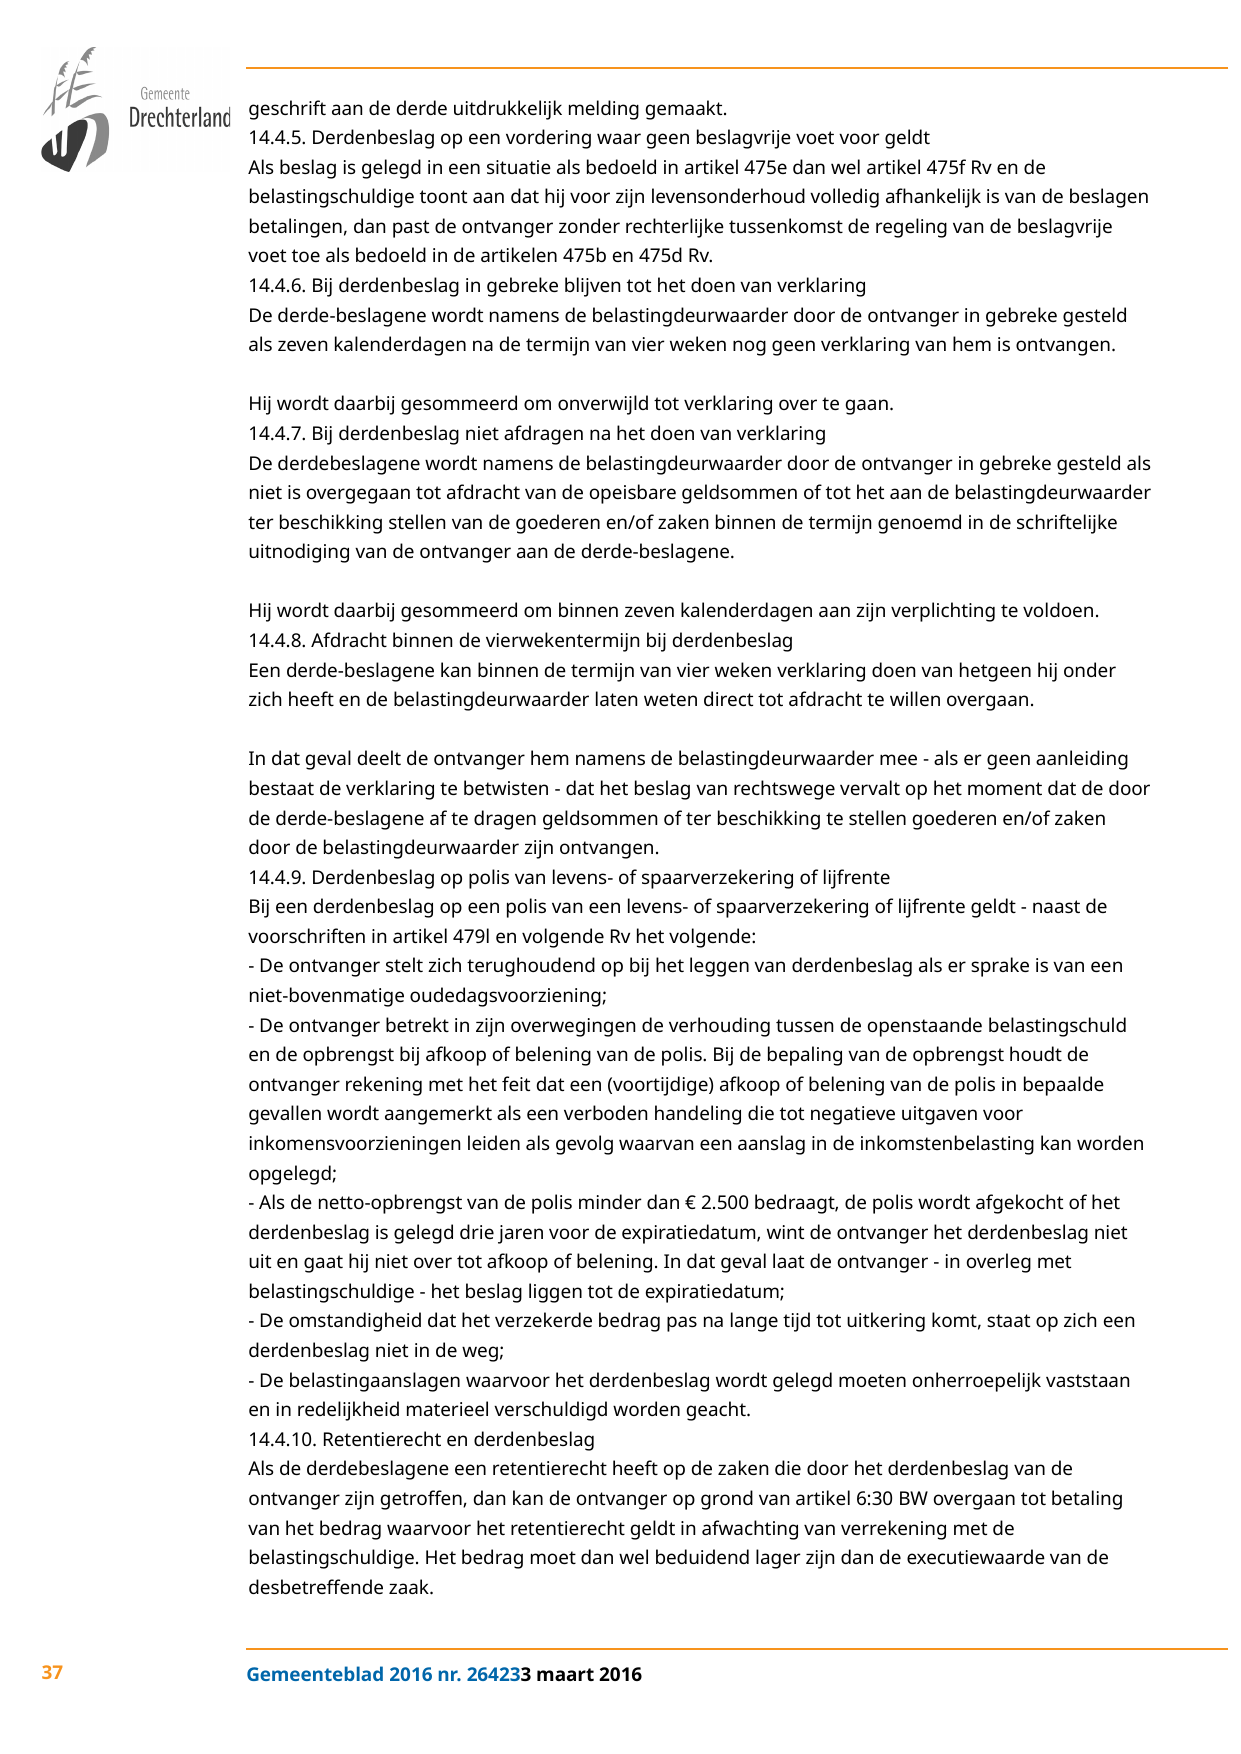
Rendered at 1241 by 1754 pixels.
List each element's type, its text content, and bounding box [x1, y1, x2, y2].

text geschrift aan de derde uitdrukkelijk melding gemaakt. [248, 95, 1152, 121]
text 14.4.10. Retentierecht en derdenbeslag [248, 1426, 1152, 1452]
text 14.4.5. Derdenbeslag op een vordering waar geen beslagvrije voet voor geldt [248, 124, 1152, 150]
text - De belastingaanslagen waarvoor het derdenbeslag wordt gelegd moeten onherroepelijk vaststaan en in redelijkheid materieel verschuldigd worden geacht. [248, 1367, 1152, 1422]
text 14.4.6. Bij derdenbeslag in gebreke blijven tot het doen van verklaring [248, 272, 1152, 298]
text 14.4.8. Afdracht binnen de vierwekentermijn bij derdenbeslag [248, 627, 1152, 653]
text 14.4.7. Bij derdenbeslag niet afdragen na het doen van verklaring [248, 420, 1152, 446]
text Bij een derdenbeslag op een polis van een levens- of spaarverzekering of lijfrente geldt - naast de voorschriften in artikel 479l en volgende Rv het volgende: [248, 893, 1152, 949]
text - De ontvanger betrekt in zijn overwegingen de verhouding tussen de openstaande belastingschuld en de opbrengst bij afkoop of belening van de polis. Bij de bepaling van de opbrengst houdt de ontvanger rekening met het feit dat een (voortijdige) afkoop of belening van de polis in bepaalde gevallen wordt aangemerkt als een verboden handeling die tot negatieve uitgaven voor inkomensvoorzieningen leiden als gevolg waarvan een aanslag in de inkomstenbelasting kan worden opgelegd; [248, 1012, 1152, 1186]
text Hij wordt daarbij gesommeerd om onverwijld tot verklaring over te gaan. [248, 391, 1152, 416]
text Als beslag is gelegd in een situatie als bedoeld in artikel 475e dan wel artikel 475f Rv en de belastingschuldige toont aan dat hij voor zijn levensonderhoud volledig afhankelijk is van de beslagen betalingen, dan past de ontvanger zonder rechterlijke tussenkomst de regeling van de beslagvrije voet toe als bedoeld in de artikelen 475b en 475d Rv. [248, 154, 1152, 268]
text - Als de netto-opbrengst van de polis minder dan € 2.500 bedraagt, de polis wordt afgekocht of het derdenbeslag is gelegd drie jaren voor de expiratiedatum, wint de ontvanger het derdenbeslag niet uit en gaat hij niet over tot afkoop of belening. In dat geval laat de ontvanger - in overleg met belastingschuldige - het beslag liggen tot de expiratiedatum; [248, 1189, 1152, 1304]
text De derde-beslagene wordt namens de belastingdeurwaarder door de ontvanger in gebreke gesteld als zeven kalenderdagen na de termijn van vier weken nog geen verklaring van hem is ontvangen. [248, 302, 1152, 357]
text - De ontvanger stelt zich terughoudend op bij het leggen van derdenbeslag als er sprake is van een niet-bovenmatige oudedagsvoorziening; [248, 953, 1152, 1008]
picture [41, 47, 231, 172]
text - De omstandigheid dat het verzekerde bedrag pas na lange tijd tot uitkering komt, staat op zich een derdenbeslag niet in de weg; [248, 1308, 1152, 1363]
text 14.4.9. Derdenbeslag op polis van levens- of spaarverzekering of lijfrente [248, 864, 1152, 890]
text Hij wordt daarbij gesommeerd om binnen zeven kalenderdagen aan zijn verplichting te voldoen. [248, 598, 1152, 623]
text Als de derdebeslagene een retentierecht heeft op de zaken die door het derdenbeslag van de ontvanger zijn getroffen, dan kan de ontvanger op grond van artikel 6:30 BW overgaan tot betaling van het bedrag waarvoor het retentierecht geldt in afwachting van verrekening met de belastingschuldige. Het bedrag moet dan wel beduidend lager zijn dan de executiewaarde van de desbetreffende zaak. [248, 1456, 1152, 1600]
text Een derde-beslagene kan binnen de termijn van vier weken verklaring doen van hetgeen hij onder zich heeft en de belastingdeurwaarder laten weten direct tot afdracht te willen overgaan. [248, 657, 1152, 712]
text In dat geval deelt de ontvanger hem namens de belastingdeurwaarder mee - als er geen aanleiding bestaat de verklaring te betwisten - dat het beslag van rechtswege vervalt op het moment dat de door de derde-beslagene af te dragen geldsommen of ter beschikking te stellen goederen en/of zaken door de belastingdeurwaarder zijn ontvangen. [248, 746, 1152, 860]
text De derdebeslagene wordt namens de belastingdeurwaarder door de ontvanger in gebreke gesteld als niet is overgegaan tot afdracht van de opeisbare geldsommen of tot het aan de belastingdeurwaarder ter beschikking stellen van de goederen en/of zaken binnen de termijn genoemd in de schriftelijke uitnodiging van de ontvanger aan de derde-beslagene. [248, 450, 1152, 564]
